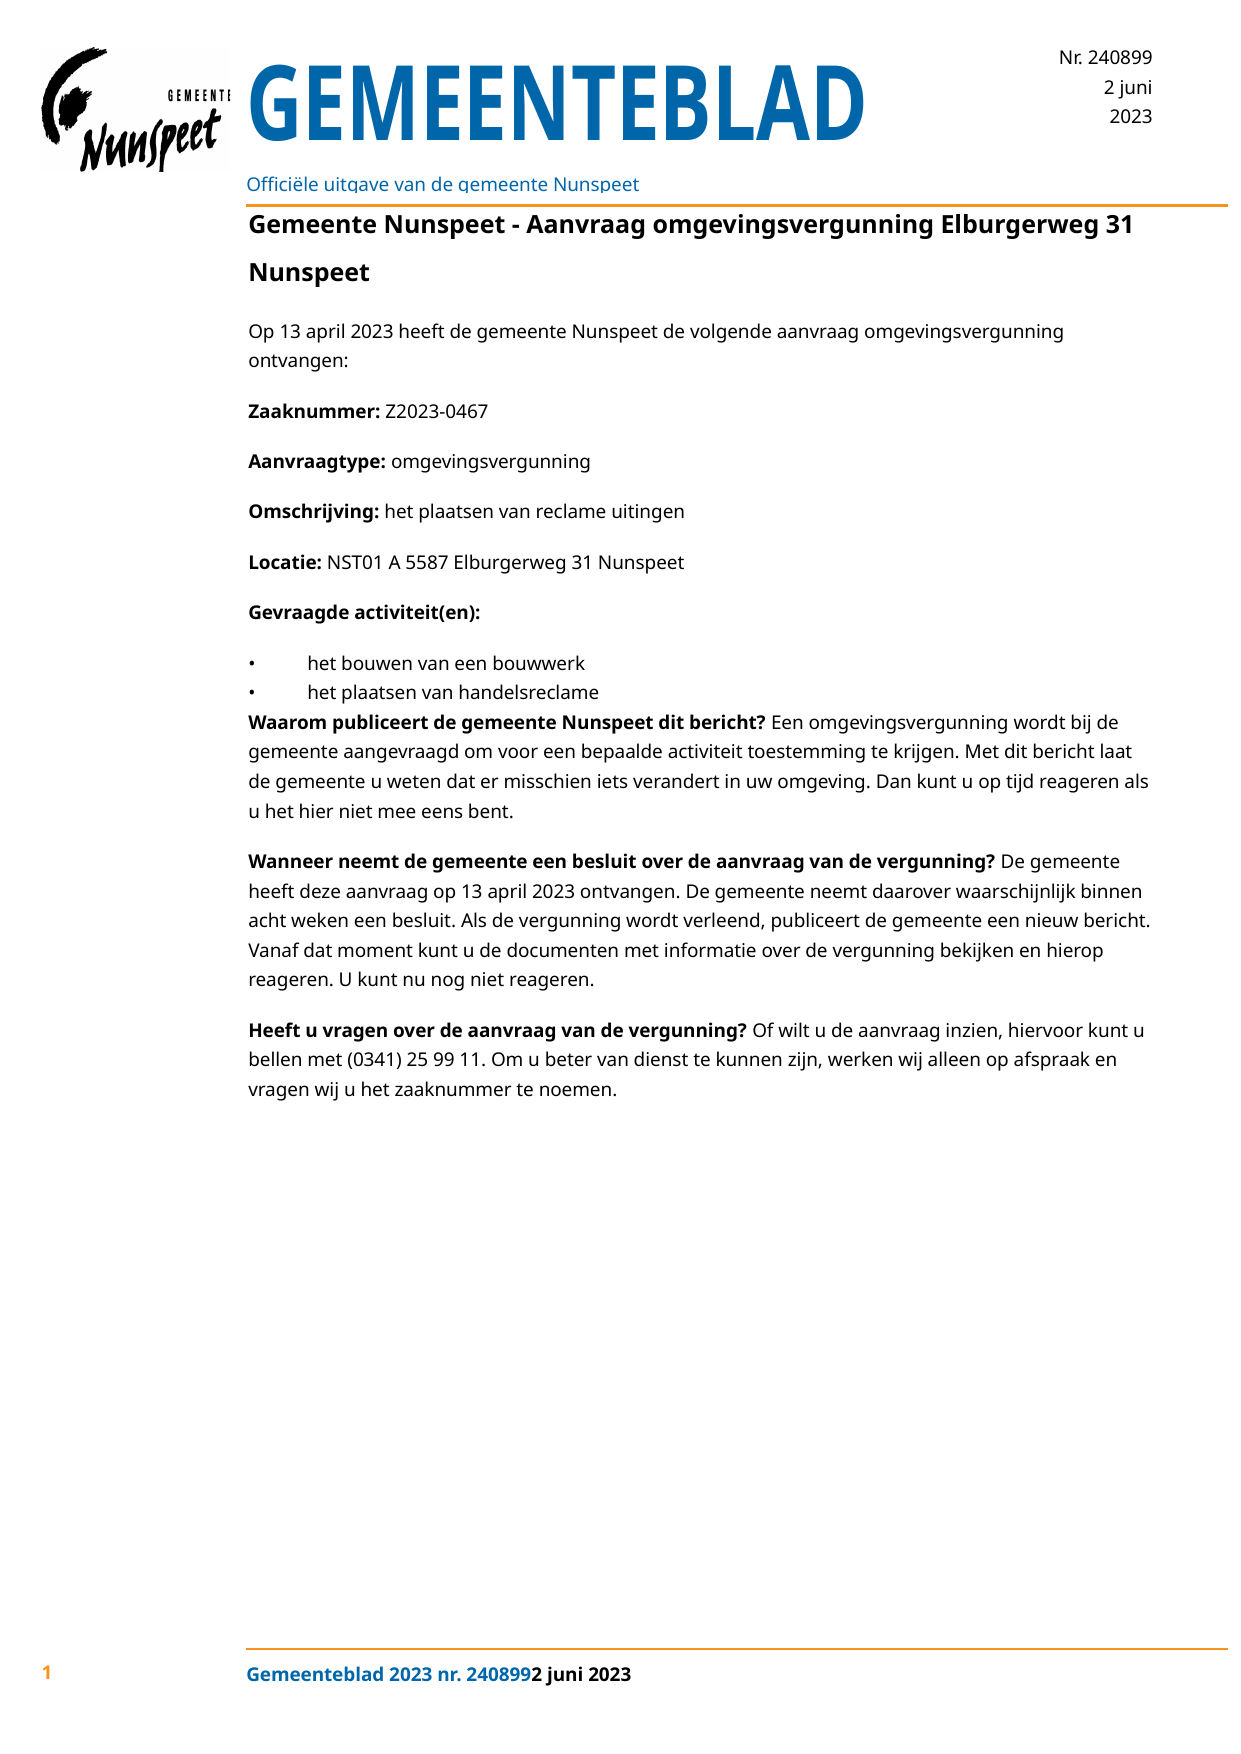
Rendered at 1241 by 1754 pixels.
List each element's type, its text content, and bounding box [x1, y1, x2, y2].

picture [41, 47, 231, 172]
text Omschrijving: het plaatsen van reclame uitingen [248, 499, 1152, 524]
text Aanvraagtype: omgevingsvergunning [248, 448, 1152, 474]
list het bouwen van een bouwwerk [248, 650, 1152, 676]
text Gevraagde activiteit(en): [248, 599, 1152, 625]
text Zaaknummer: Z2023-0467 [248, 398, 1152, 424]
text Gemeente Nunspeet - Aanvraag omgevingsvergunning Elburgerweg 31 Nunspeet [248, 207, 1152, 288]
text Locatie: NST01 A 5587 Elburgerweg 31 Nunspeet [248, 549, 1152, 575]
text Op 13 april 2023 heeft de gemeente Nunspeet de volgende aanvraag omgevingsvergunning ontvangen: [248, 318, 1152, 373]
list het plaatsen van handelsreclame [248, 679, 1152, 705]
text Waarom publiceert de gemeente Nunspeet dit bericht? Een omgevingsvergunning wordt bij de gemeente aangevraagd om voor een bepaalde activiteit toestemming te krijgen. Met dit bericht laat de gemeente u weten dat er misschien iets verandert in uw omgeving. Dan kunt u op tijd reageren als u het hier niet mee eens bent. [248, 709, 1152, 824]
text Heeft u vragen over de aanvraag van de vergunning? Of wilt u de aanvraag inzien, hiervoor kunt u bellen met (0341) 25 99 11. Om u beter van dienst te kunnen zijn, werken wij alleen op afspraak en vragen wij u het zaaknummer te noemen. [248, 1017, 1152, 1102]
text Wanneer neemt de gemeente een besluit over de aanvraag van de vergunning? De gemeente heeft deze aanvraag op 13 april 2023 ontvangen. De gemeente neemt daarover waarschijnlijk binnen acht weken een besluit. Als de vergunning wordt verleend, publiceert de gemeente een nieuw bericht. Vanaf dat moment kunt u de documenten met informatie over de vergunning bekijken en hierop reageren. U kunt nu nog niet reageren. [248, 848, 1152, 992]
